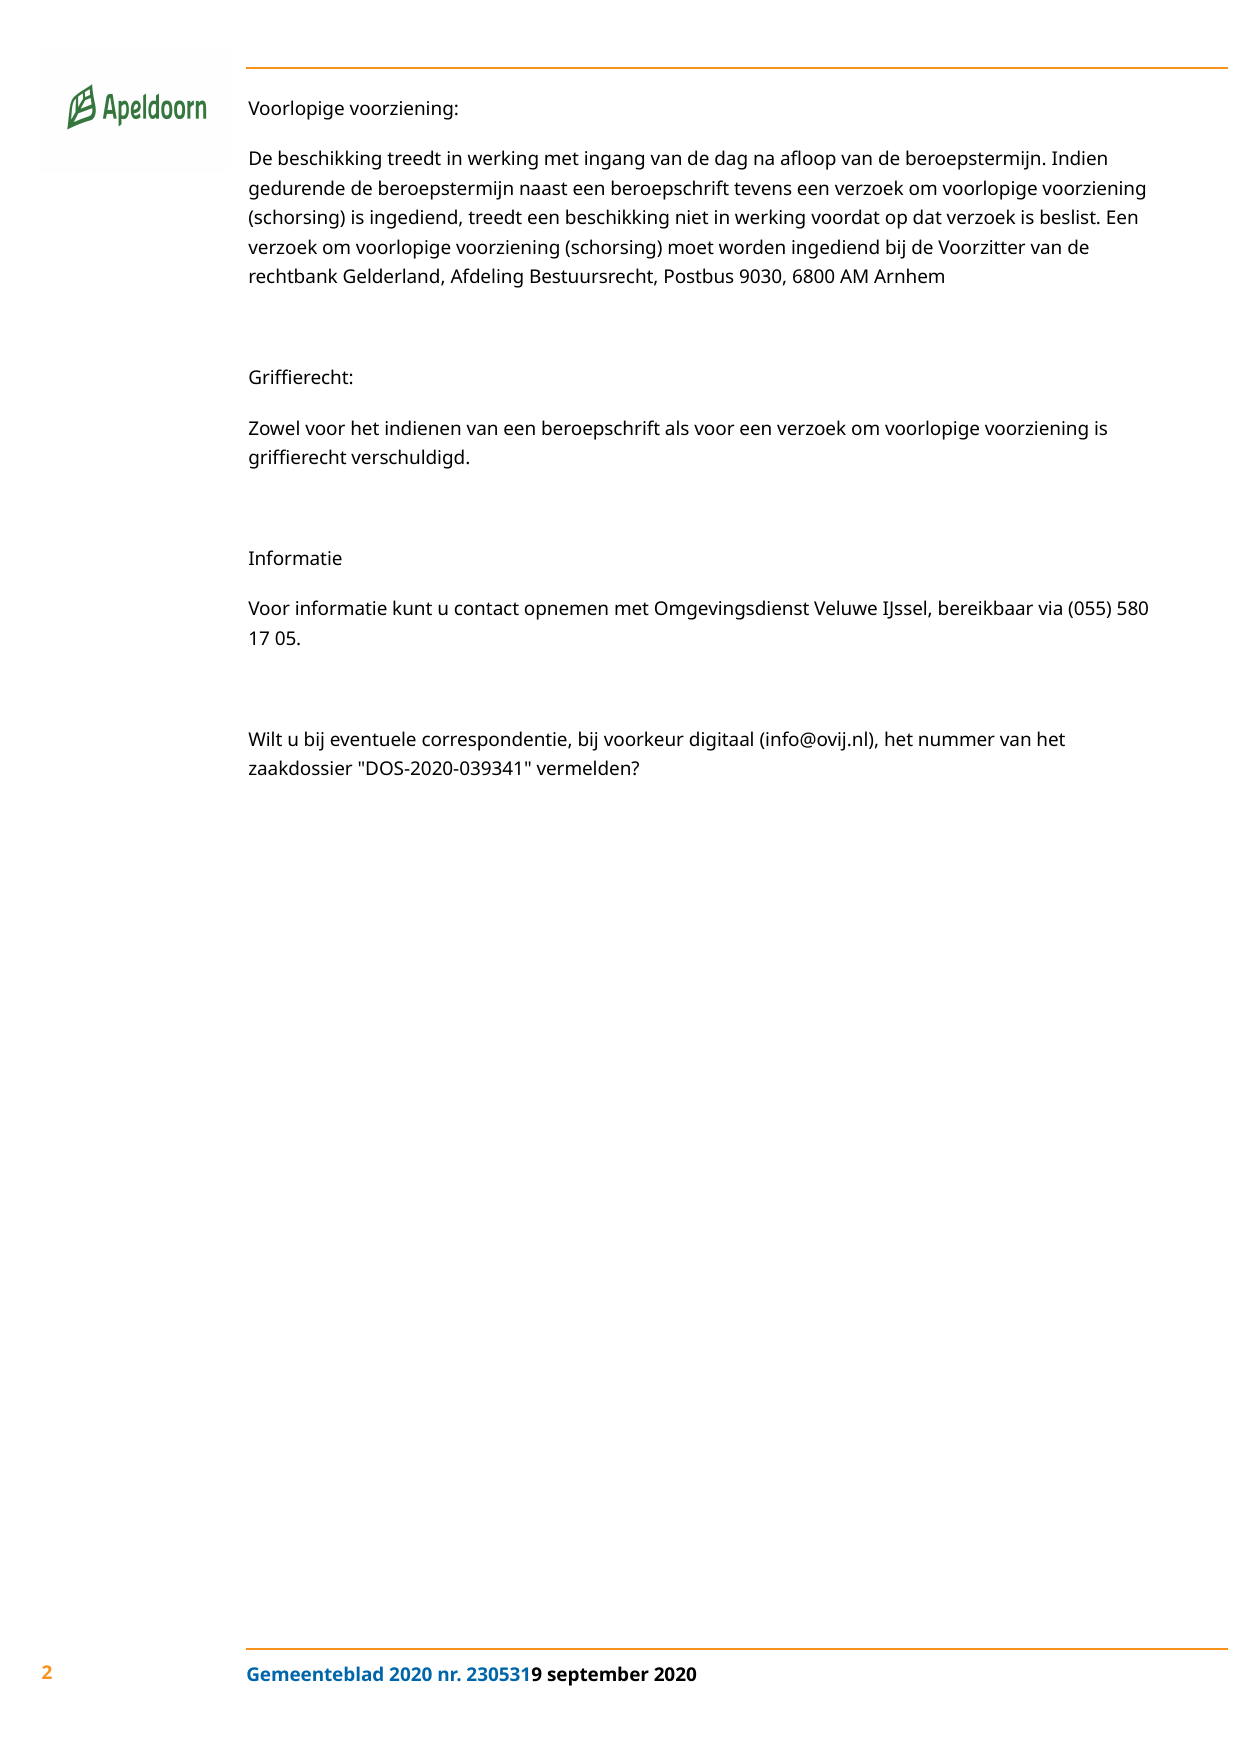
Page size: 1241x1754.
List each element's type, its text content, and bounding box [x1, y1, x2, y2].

text Voor informatie kunt u contact opnemen met Omgevingsdienst Veluwe IJssel, bereikbaar via (055) 580 17 05. [248, 596, 1152, 651]
text Griffierecht: [248, 364, 1152, 390]
picture [41, 47, 231, 172]
text Informatie [248, 545, 1152, 571]
text De beschikking treedt in werking met ingang van de dag na afloop van de beroepstermijn. Indien gedurende de beroepstermijn naast een beroepschrift tevens een verzoek om voorlopige voorziening (schorsing) is ingediend, treedt een beschikking niet in werking voordat op dat verzoek is beslist. Een verzoek om voorlopige voorziening (schorsing) moet worden ingediend bij de Voorzitter van de rechtbank Gelderland, Afdeling Bestuursrecht, Postbus 9030, 6800 AM Arnhem [248, 145, 1152, 289]
text Wilt u bij eventuele correspondentie, bij voorkeur digitaal (info@ovij.nl), het nummer van het zaakdossier "DOS-2020-039341" vermelden? [248, 726, 1152, 781]
text Voorlopige voorziening: [248, 95, 1152, 121]
text Zowel voor het indienen van een beroepschrift als voor een verzoek om voorlopige voorziening is griffierecht verschuldigd. [248, 415, 1152, 470]
